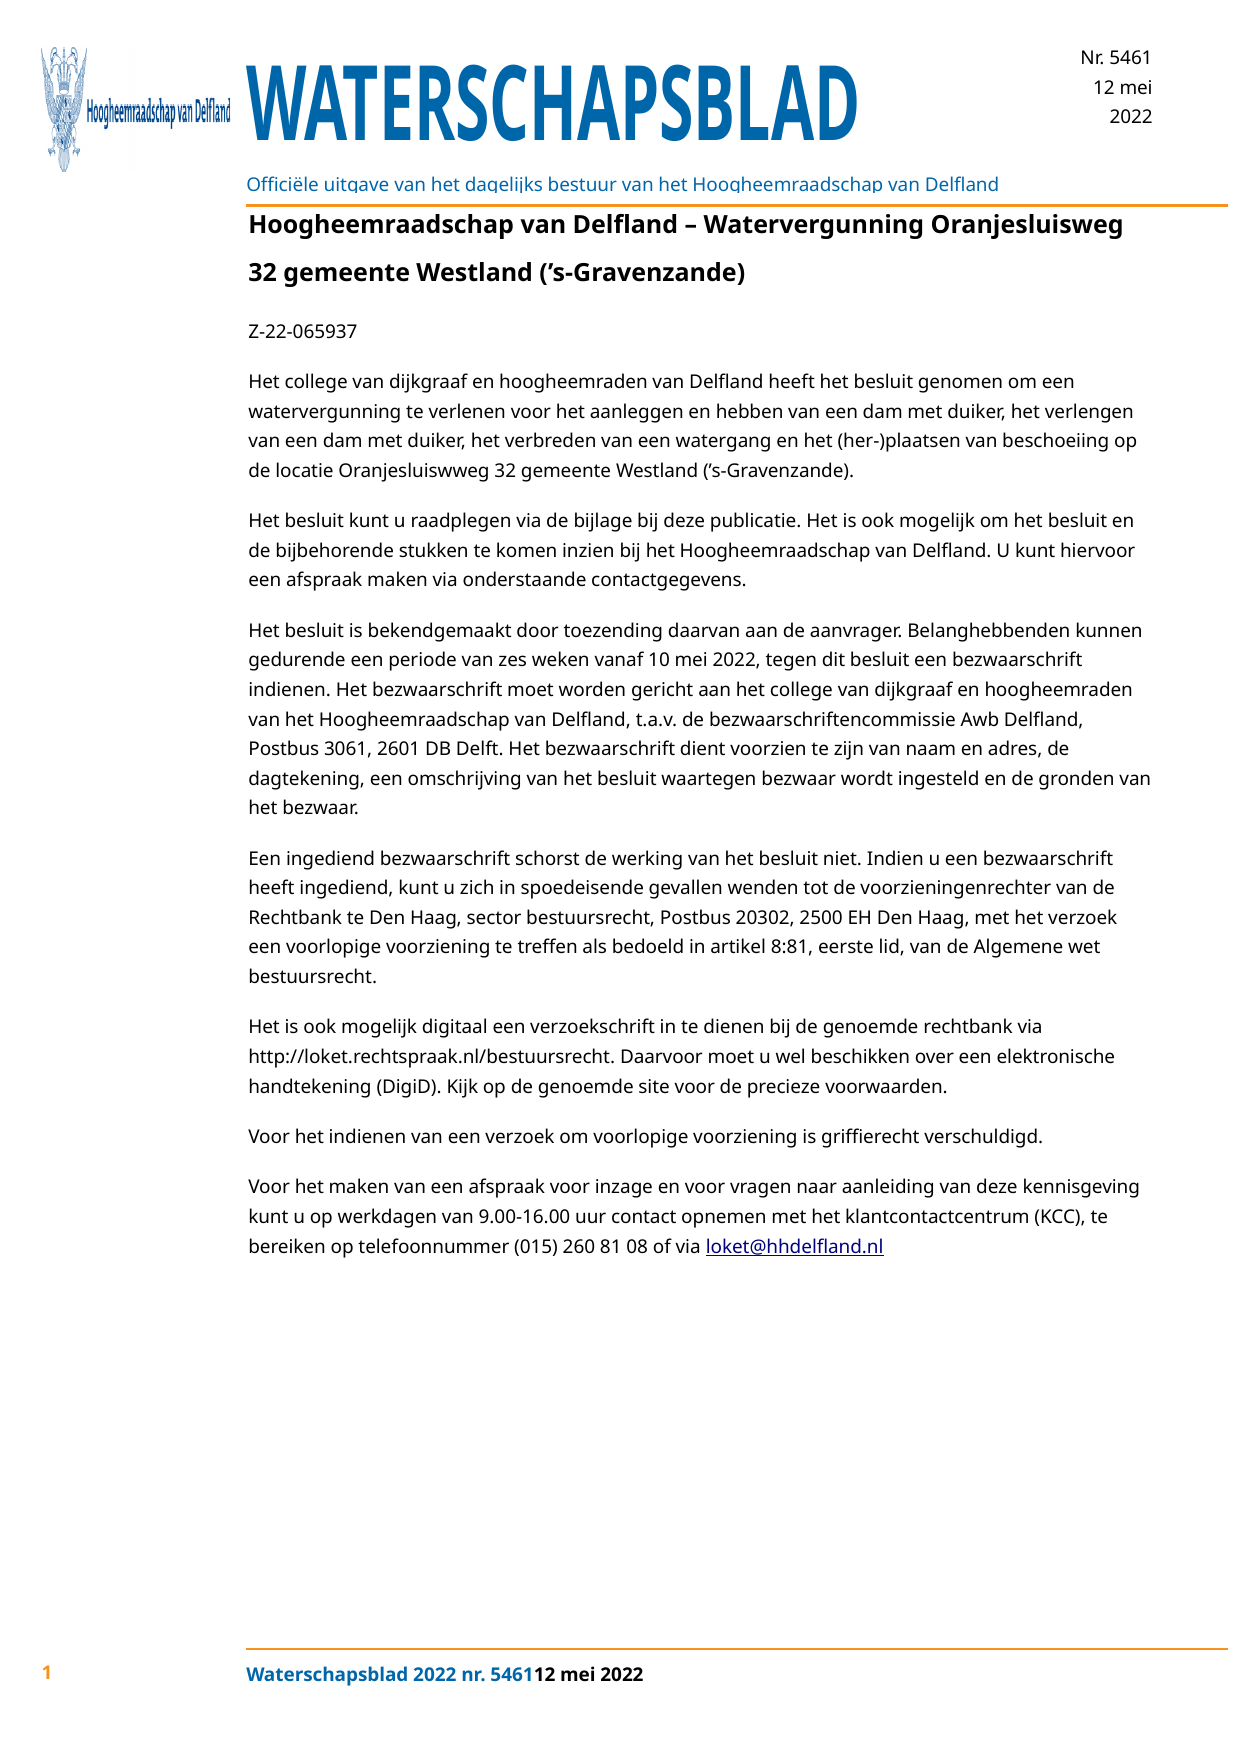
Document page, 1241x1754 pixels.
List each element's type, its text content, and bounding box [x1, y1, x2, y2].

text Het is ook mogelijk digitaal een verzoekschrift in te dienen bij de genoemde rechtbank via http://loket.rechtspraak.nl/bestuursrecht. Daarvoor moet u wel beschikken over een elektronische handtekening (DigiD). Kijk op de genoemde site voor de precieze voorwaarden. [248, 1014, 1152, 1099]
text Het besluit kunt u raadplegen via de bijlage bij deze publicatie. Het is ook mogelijk om het besluit en de bijbehorende stukken te komen inzien bij het Hoogheemraadschap van Delfland. U kunt hiervoor een afspraak maken via onderstaande contactgegevens. [248, 507, 1152, 592]
text Voor het indienen van een verzoek om voorlopige voorziening is griffierecht verschuldigd. [248, 1123, 1152, 1149]
text Voor het maken van een afspraak voor inzage en voor vragen naar aanleiding van deze kennisgeving kunt u op werkdagen van 9.00-16.00 uur contact opnemen met het klantcontactcentrum (KCC), te bereiken op telefoonnummer (015) 260 81 08 of via loket@hhdelfland.nl [248, 1174, 1152, 1259]
text Hoogheemraadschap van Delfland – Watervergunning Oranjesluisweg 32 gemeente Westland (’s-Gravenzande) [248, 207, 1152, 288]
text Het college van dijkgraaf en hoogheemraden van Delfland heeft het besluit genomen om een watervergunning te verlenen voor het aanleggen en hebben van een dam met duiker, het verlengen van een dam met duiker, het verbreden van een watergang en het (her-)plaatsen van beschoeiing op de locatie Oranjesluiswweg 32 gemeente Westland (’s-Gravenzande). [248, 368, 1152, 483]
picture [41, 47, 231, 172]
text Het besluit is bekendgemaakt door toezending daarvan aan de aanvrager. Belanghebbenden kunnen gedurende een periode van zes weken vanaf 10 mei 2022, tegen dit besluit een bezwaarschrift indienen. Het bezwaarschrift moet worden gericht aan het college van dijkgraaf en hoogheemraden van het Hoogheemraadschap van Delfland, t.a.v. de bezwaarschriftencommissie Awb Delfland, Postbus 3061, 2601 DB Delft. Het bezwaarschrift dient voorzien te zijn van naam en adres, de dagtekening, een omschrijving van het besluit waartegen bezwaar wordt ingesteld en de gronden van het bezwaar. [248, 617, 1152, 820]
text Een ingediend bezwaarschrift schorst de werking van het besluit niet. Indien u een bezwaarschrift heeft ingediend, kunt u zich in spoedeisende gevallen wenden tot de voorzieningenrechter van de Rechtbank te Den Haag, sector bestuursrecht, Postbus 20302, 2500 EH Den Haag, met het verzoek een voorlopige voorziening te treffen als bedoeld in artikel 8:81, eerste lid, van de Algemene wet bestuursrecht. [248, 845, 1152, 989]
text Z-22-065937 [248, 318, 1152, 344]
